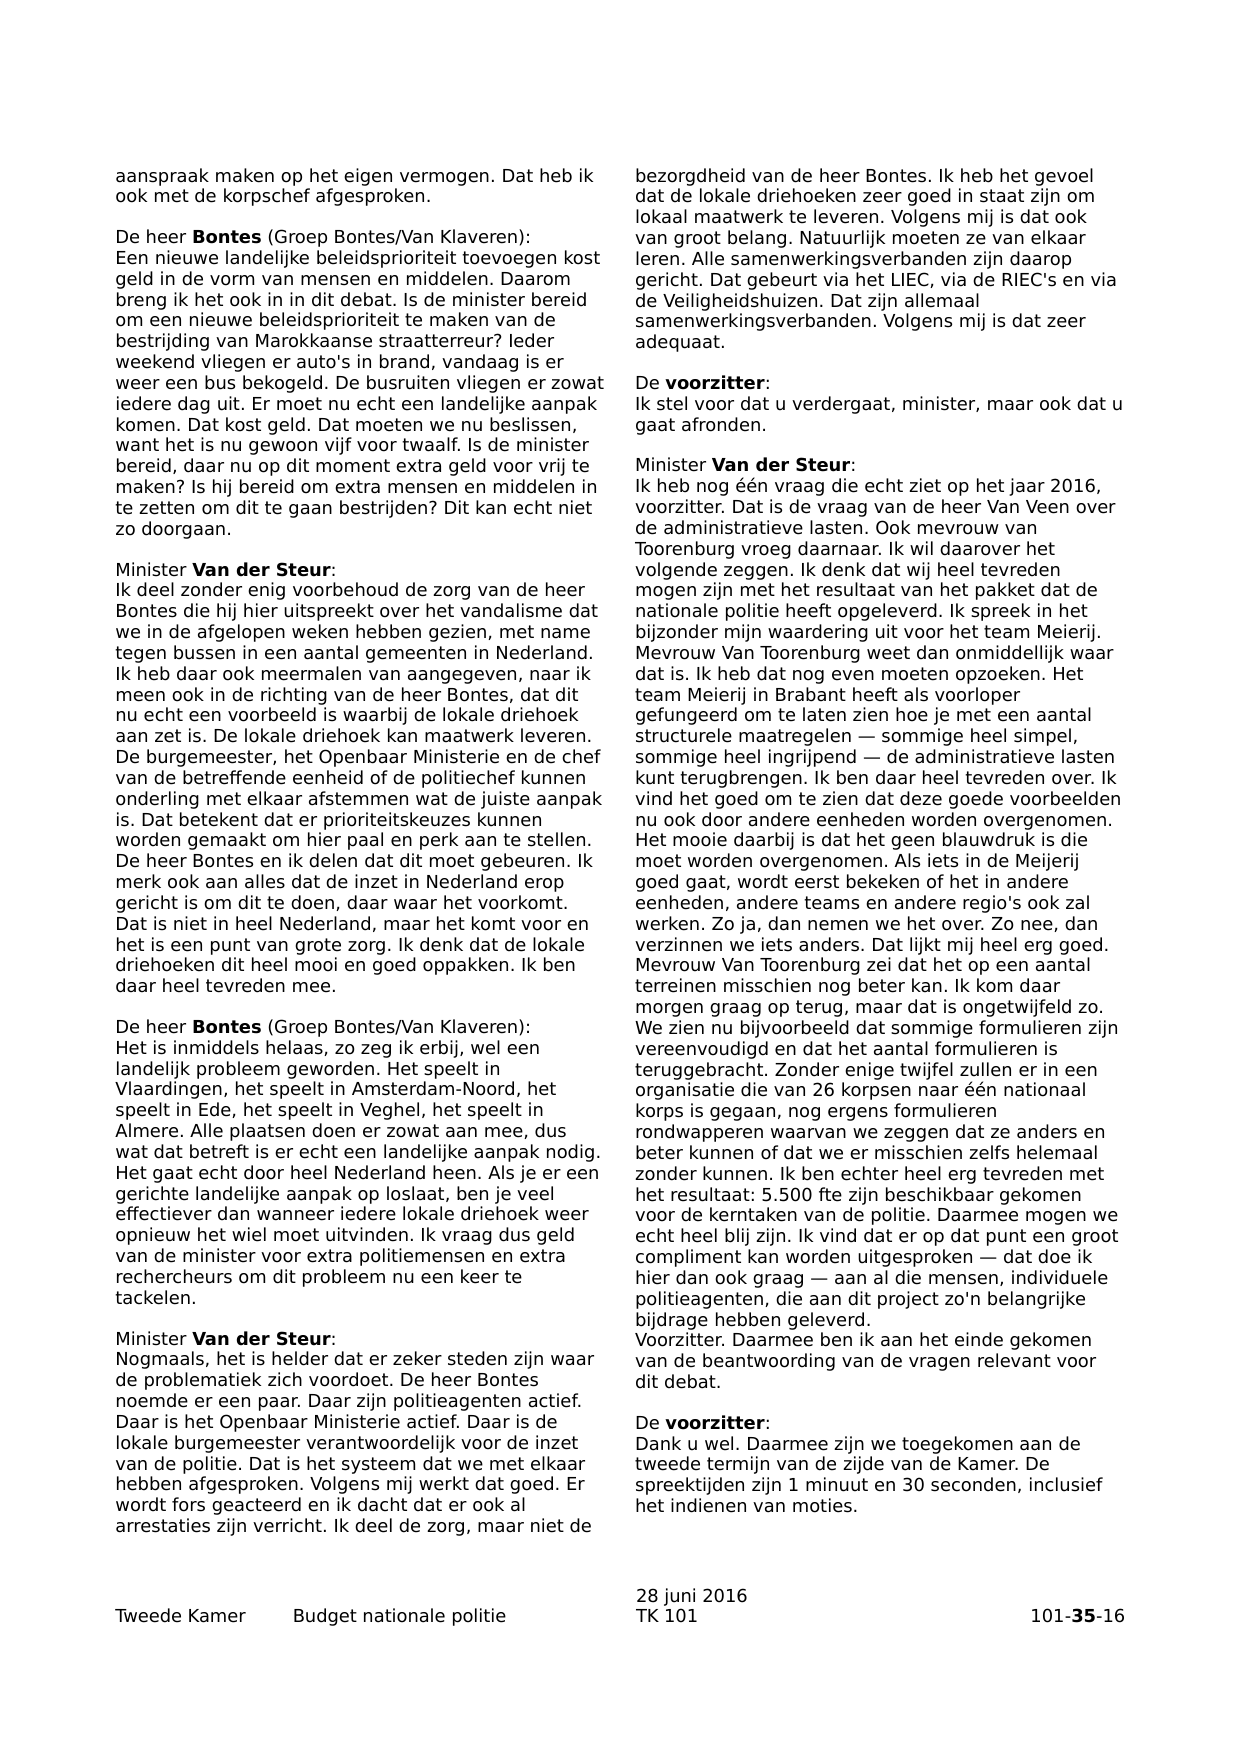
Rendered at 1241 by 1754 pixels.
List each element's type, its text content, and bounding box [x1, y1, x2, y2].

text Een nieuwe landelijke beleidsprioriteit toevoegen kost geld in de vorm van mensen en middelen. Daarom breng ik het ook in in dit debat. Is de minister bereid om een nieuwe beleidsprioriteit te maken van de bestrijding van Marokkaanse straatterreur? Ieder weekend vliegen er auto's in brand, vandaag is er weer een bus bekogeld. De busruiten vliegen er zowat iedere dag uit. Er moet nu echt een landelijke aanpak komen. Dat kost geld. Dat moeten we nu beslissen, want het is nu gewoon vijf voor twaalf. Is de minister bereid, daar nu op dit moment extra geld voor vrij te maken? Is hij bereid om extra mensen en middelen in te zetten om dit te gaan bestrijden? Dit kan echt niet zo doorgaan. [115, 248, 605, 539]
text Nogmaals, het is helder dat er zeker steden zijn waar de problematiek zich voordoet. De heer Bontes noemde er een paar. Daar zijn politieagenten actief. Daar is het Openbaar Ministerie actief. Daar is de lokale burgemeester verantwoordelijk voor de inzet van de politie. Dat is het systeem dat we met elkaar hebben afgesproken. Volgens mij werkt dat goed. Er wordt fors geacteerd en ik dacht dat er ook al arrestaties zijn verricht. Ik deel de zorg, maar niet de [115, 1349, 605, 1537]
text Dank u wel. Daarmee zijn we toegekomen aan de tweede termijn van de zijde van de Kamer. De spreektijden zijn 1 minuut en 30 seconden, inclusief het indienen van moties. [635, 1433, 1125, 1517]
text Ik deel zonder enig voorbehoud de zorg van de heer Bontes die hij hier uitspreekt over het vandalisme dat we in de afgelopen weken hebben gezien, met name tegen bussen in een aantal gemeenten in Nederland. Ik heb daar ook meermalen van aangegeven, naar ik meen ook in de richting van de heer Bontes, dat dit nu echt een voorbeeld is waarbij de lokale driehoek aan zet is. De lokale driehoek kan maatwerk leveren. De burgemeester, het Openbaar Ministerie en de chef van de betreffende eenheid of de politiechef kunnen onderling met elkaar afstemmen wat de juiste aanpak is. Dat betekent dat er prioriteitskeuzes kunnen worden gemaakt om hier paal en perk aan te stellen. De heer Bontes en ik delen dat dit moet gebeuren. Ik merk ook aan alles dat de inzet in Nederland erop gericht is om dit te doen, daar waar het voorkomt. Dat is niet in heel Nederland, maar het komt voor en het is een punt van grote zorg. Ik denk dat de lokale driehoeken dit heel mooi en goed oppakken. Ik ben daar heel tevreden mee. [115, 580, 605, 997]
text Minister Van der Steur: [115, 1328, 605, 1349]
text bezorgdheid van de heer Bontes. Ik heb het gevoel dat de lokale driehoeken zeer goed in staat zijn om lokaal maatwerk te leveren. Volgens mij is dat ook van groot belang. Natuurlijk moeten ze van elkaar leren. Alle samenwerkingsverbanden zijn daarop gericht. Dat gebeurt via het LIEC, via de RIEC's en via de Veiligheidshuizen. Dat zijn allemaal samenwerkingsverbanden. Volgens mij is dat zeer adequaat. [635, 165, 1125, 353]
text Minister Van der Steur: [635, 455, 1125, 476]
text Mevrouw Van Toorenburg zei dat het op een aantal terreinen misschien nog beter kan. Ik kom daar morgen graag op terug, maar dat is ongetwijfeld zo. We zien nu bijvoorbeeld dat sommige formulieren zijn vereenvoudigd en dat het aantal formulieren is teruggebracht. Zonder enige twijfel zullen er in een organisatie die van 26 korpsen naar één nationaal korps is gegaan, nog ergens formulieren rondwapperen waarvan we zeggen dat ze anders en beter kunnen of dat we er misschien zelfs helemaal zonder kunnen. Ik ben echter heel erg tevreden met het resultaat: 5.500 fte zijn beschikbaar gekomen voor de kerntaken van de politie. Daarmee mogen we echt heel blij zijn. Ik vind dat er op dat punt een groot compliment kan worden uitgesproken — dat doe ik hier dan ook graag — aan al die mensen, individuele politieagenten, die aan dit project zo'n belangrijke bijdrage hebben geleverd. [635, 955, 1125, 1330]
text De voorzitter: [635, 373, 1125, 393]
text aanspraak maken op het eigen vermogen. Dat heb ik ook met de korpschef afgesproken. [115, 165, 605, 207]
text De heer Bontes (Groep Bontes/Van Klaveren): [115, 1017, 605, 1037]
text Ik heb nog één vraag die echt ziet op het jaar 2016, voorzitter. Dat is de vraag van de heer Van Veen over de administratieve lasten. Ook mevrouw van Toorenburg vroeg daarnaar. Ik wil daarover het volgende zeggen. Ik denk dat wij heel tevreden mogen zijn met het resultaat van het pakket dat de nationale politie heeft opgeleverd. Ik spreek in het bijzonder mijn waardering uit voor het team Meierij. Mevrouw Van Toorenburg weet dan onmiddellijk waar dat is. Ik heb dat nog even moeten opzoeken. Het team Meierij in Brabant heeft als voorloper gefungeerd om te laten zien hoe je met een aantal structurele maatregelen — sommige heel simpel, sommige heel ingrijpend — de administratieve lasten kunt terugbrengen. Ik ben daar heel tevreden over. Ik vind het goed om te zien dat deze goede voorbeelden nu ook door andere eenheden worden overgenomen. Het mooie daarbij is dat het geen blauwdruk is die moet worden overgenomen. Als iets in de Meijerij goed gaat, wordt eerst bekeken of het in andere eenheden, andere teams en andere regio's ook zal werken. Zo ja, dan nemen we het over. Zo nee, dan verzinnen we iets anders. Dat lijkt mij heel erg goed. [635, 476, 1125, 955]
text Voorzitter. Daarmee ben ik aan het einde gekomen van de beantwoording van de vragen relevant voor dit debat. [635, 1330, 1125, 1393]
text Minister Van der Steur: [115, 559, 605, 580]
text De heer Bontes (Groep Bontes/Van Klaveren): [115, 227, 605, 248]
text De voorzitter: [635, 1413, 1125, 1433]
text Het is inmiddels helaas, zo zeg ik erbij, wel een landelijk probleem geworden. Het speelt in Vlaardingen, het speelt in Amsterdam-Noord, het speelt in Ede, het speelt in Veghel, het speelt in Almere. Alle plaatsen doen er zowat aan mee, dus wat dat betreft is er echt een landelijke aanpak nodig. Het gaat echt door heel Nederland heen. Als je er een gerichte landelijke aanpak op loslaat, ben je veel effectiever dan wanneer iedere lokale driehoek weer opnieuw het wiel moet uitvinden. Ik vraag dus geld van de minister voor extra politiemensen en extra rechercheurs om dit probleem nu een keer te tackelen. [115, 1037, 605, 1308]
text Ik stel voor dat u verdergaat, minister, maar ook dat u gaat afronden. [635, 393, 1125, 435]
